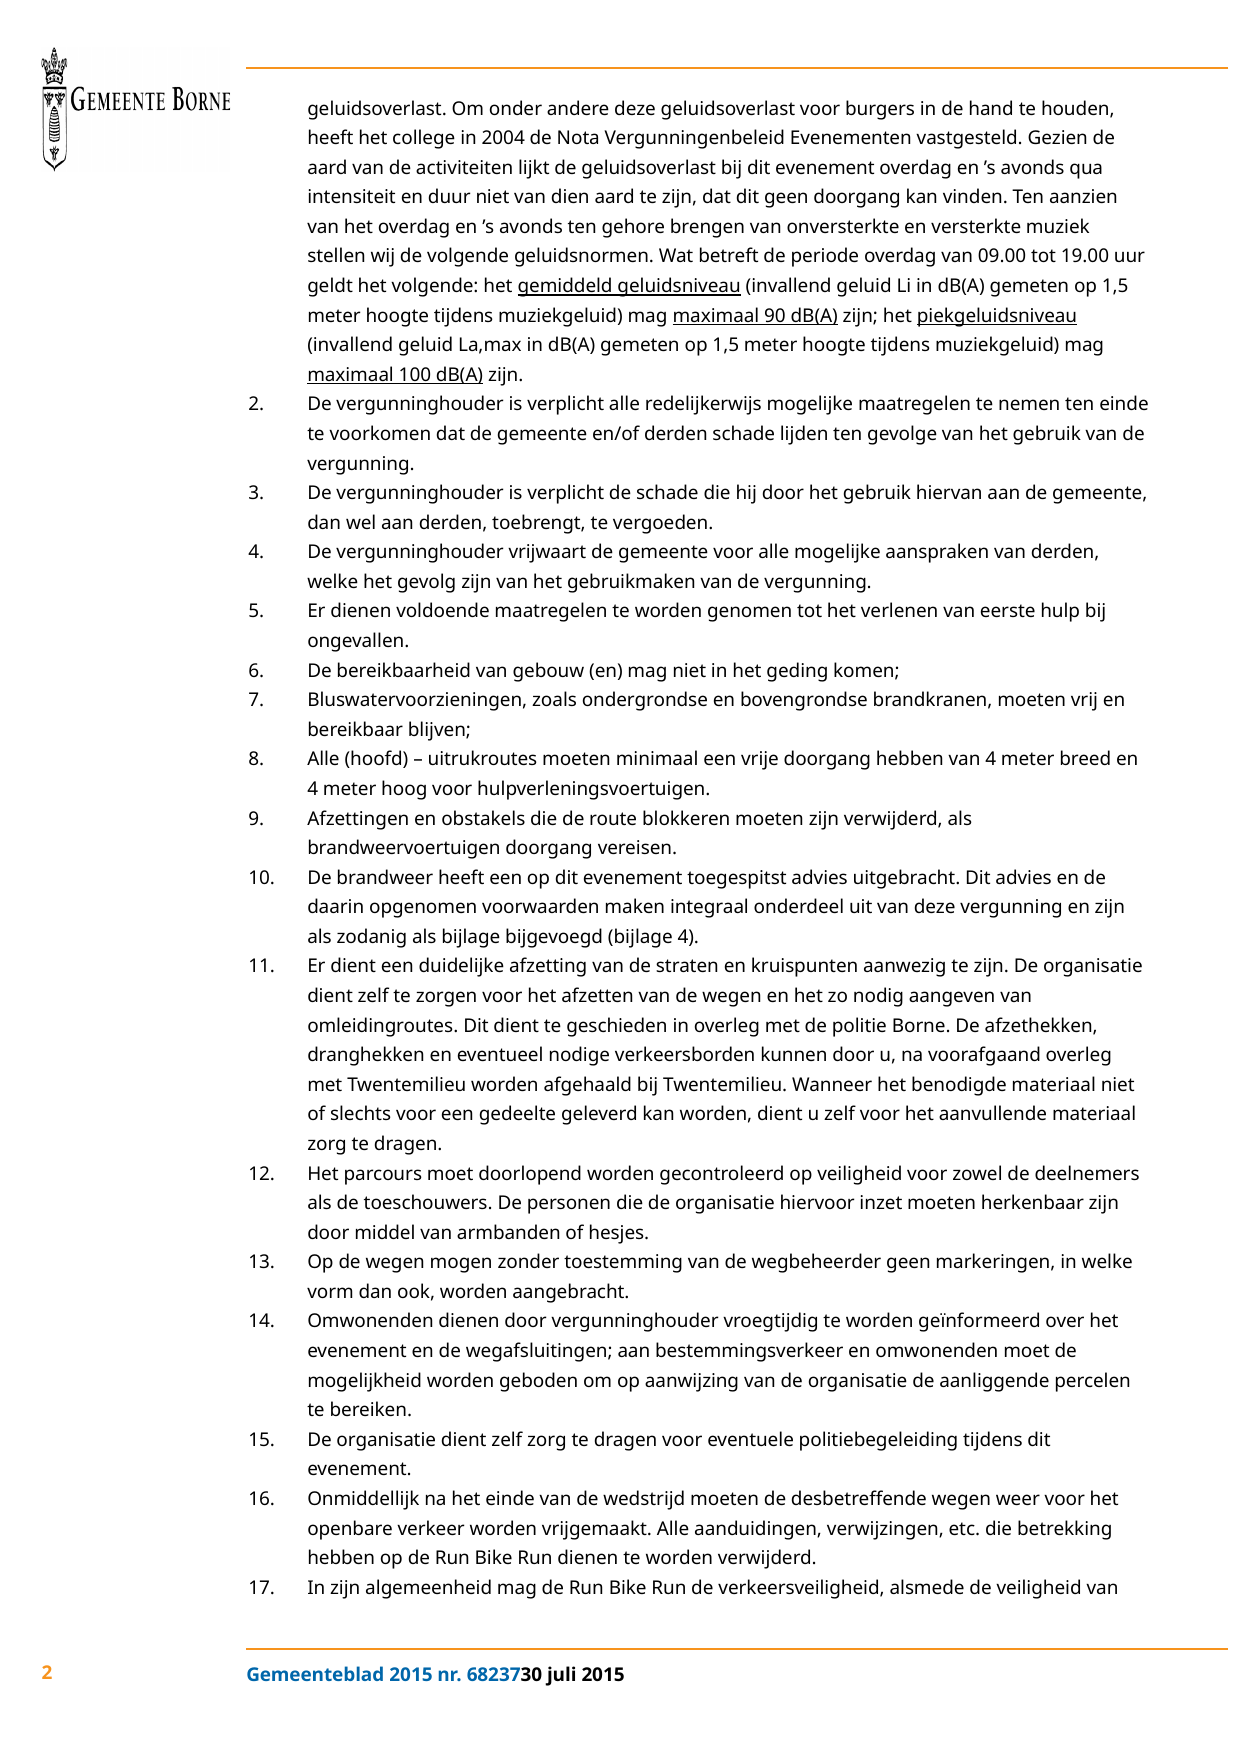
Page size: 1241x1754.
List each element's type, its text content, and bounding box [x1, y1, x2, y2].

list Er dienen voldoende maatregelen te worden genomen tot het verlenen van eerste hulp bij ongevallen. [248, 598, 1152, 653]
list In zijn algemeenheid mag de Run Bike Run de verkeersveiligheid, alsmede de veiligheid van [248, 1574, 1152, 1600]
list De vergunninghouder vrijwaart de gemeente voor alle mogelijke aanspraken van derden, welke het gevolg zijn van het gebruikmaken van de vergunning. [248, 538, 1152, 594]
list Er dient een duidelijke afzetting van de straten en kruispunten aanwezig te zijn. De organisatie dient zelf te zorgen voor het afzetten van de wegen en het zo nodig aangeven van omleidingroutes. Dit dient te geschieden in overleg met de politie Borne. De afzethekken, dranghekken en eventueel nodige verkeersborden kunnen door u, na voorafgaand overleg met Twentemilieu worden afgehaald bij Twentemilieu. Wanneer het benodigde materiaal niet of slechts voor een gedeelte geleverd kan worden, dient u zelf voor het aanvullende materiaal zorg te dragen. [248, 953, 1152, 1156]
list Omwonenden dienen door vergunninghouder vroegtijdig te worden geïnformeerd over het evenement en de wegafsluitingen; aan bestemmingsverkeer en omwonenden moet de mogelijkheid worden geboden om op aanwijzing van de organisatie de aanliggende percelen te bereiken. [248, 1308, 1152, 1422]
list De vergunninghouder is verplicht alle redelijkerwijs mogelijke maatregelen te nemen ten einde te voorkomen dat de gemeente en/of derden schade lijden ten gevolge van het gebruik van de vergunning. [248, 391, 1152, 476]
picture [41, 47, 231, 172]
list De bereikbaarheid van gebouw (en) mag niet in het geding komen; [248, 657, 1152, 683]
list Onmiddellijk na het einde van de wedstrijd moeten de desbetreffende wegen weer voor het openbare verkeer worden vrijgemaakt. Alle aanduidingen, verwijzingen, etc. die betrekking hebben op de Run Bike Run dienen te worden verwijderd. [248, 1485, 1152, 1570]
list Op de wegen mogen zonder toestemming van de wegbeheerder geen markeringen, in welke vorm dan ook, worden aangebracht. [248, 1248, 1152, 1304]
list De brandweer heeft een op dit evenement toegespitst advies uitgebracht. Dit advies en de daarin opgenomen voorwaarden maken integraal onderdeel uit van deze vergunning en zijn als zodanig als bijlage bijgevoegd (bijlage 4). [248, 864, 1152, 949]
list Alle (hoofd) – uitrukroutes moeten minimaal een vrije doorgang hebben van 4 meter breed en 4 meter hoog voor hulpverleningsvoertuigen. [248, 746, 1152, 801]
list Afzettingen en obstakels die de route blokkeren moeten zijn verwijderd, als brandweervoertuigen doorgang vereisen. [248, 805, 1152, 860]
list De organisatie dient zelf zorg te dragen voor eventuele politiebegeleiding tijdens dit evenement. [248, 1426, 1152, 1481]
list De vergunninghouder is verplicht de schade die hij door het gebruik hiervan aan de gemeente, dan wel aan derden, toebrengt, te vergoeden. [248, 479, 1152, 535]
list geluidsoverlast. Om onder andere deze geluidsoverlast voor burgers in de hand te houden, heeft het college in 2004 de Nota Vergunningenbeleid Evenementen vastgesteld. Gezien de aard van de activiteiten lijkt de geluidsoverlast bij dit evenement overdag en ’s avonds qua intensiteit en duur niet van dien aard te zijn, dat dit geen doorgang kan vinden. Ten aanzien van het overdag en ’s avonds ten gehore brengen van onversterkte en versterkte muziek stellen wij de volgende geluidsnormen. Wat betreft de periode overdag van 09.00 tot 19.00 uur geldt het volgende: het gemiddeld geluidsniveau (invallend geluid Li in dB(A) gemeten op 1,5 meter hoogte tijdens muziekgeluid) mag maximaal 90 dB(A) zijn; het piekgeluidsniveau (invallend geluid La,max in dB(A) gemeten op 1,5 meter hoogte tijdens muziekgeluid) mag maximaal 100 dB(A) zijn. [248, 95, 1152, 387]
list Het parcours moet doorlopend worden gecontroleerd op veiligheid voor zowel de deelnemers als de toeschouwers. De personen die de organisatie hiervoor inzet moeten herkenbaar zijn door middel van armbanden of hesjes. [248, 1160, 1152, 1245]
list Bluswatervoorzieningen, zoals ondergrondse en bovengrondse brandkranen, moeten vrij en bereikbaar blijven; [248, 686, 1152, 742]
